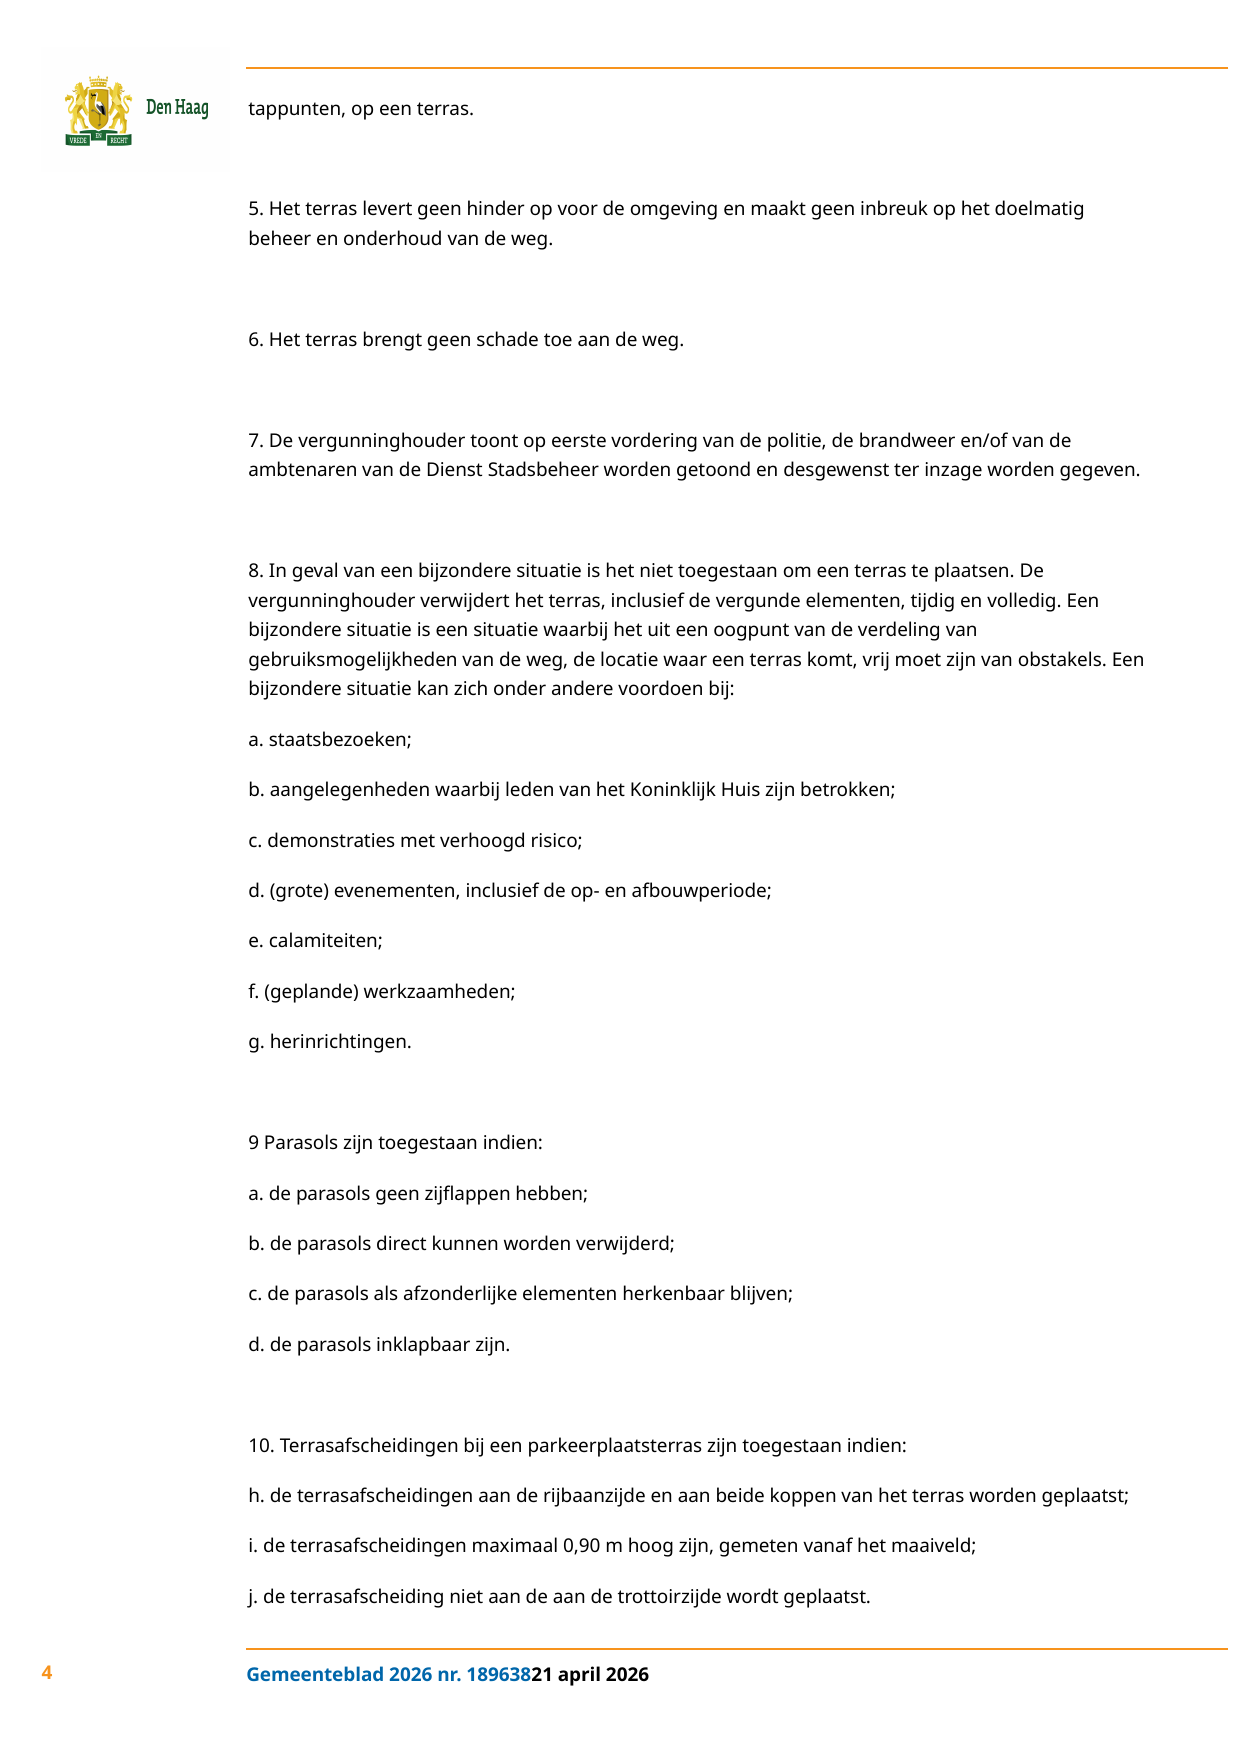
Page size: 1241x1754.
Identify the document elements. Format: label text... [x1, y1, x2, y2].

text 9 Parasols zijn toegestaan indien: [248, 1129, 1152, 1155]
text tappunten, op een terras. [248, 95, 1152, 121]
text d. (grote) evenementen, inclusief de op- en afbouwperiode; [248, 877, 1152, 903]
text c. demonstraties met verhoogd risico; [248, 827, 1152, 853]
text e. calamiteiten; [248, 928, 1152, 953]
text 7. De vergunninghouder toont op eerste vordering van de politie, de brandweer en/of van de ambtenaren van de Dienst Stadsbeheer worden getoond en desgewenst ter inzage worden gegeven. [248, 427, 1152, 482]
text g. herinrichtingen. [248, 1028, 1152, 1054]
picture [41, 47, 231, 172]
text j. de terrasafscheiding niet aan de aan de trottoirzijde wordt geplaatst. [248, 1583, 1152, 1609]
text a. staatsbezoeken; [248, 726, 1152, 752]
text 5. Het terras levert geen hinder op voor de omgeving en maakt geen inbreuk op het doelmatig beheer en onderhoud van de weg. [248, 196, 1152, 251]
text 10. Terrasafscheidingen bij een parkeerplaatsterras zijn toegestaan indien: [248, 1432, 1152, 1458]
text h. de terrasafscheidingen aan de rijbaanzijde en aan beide koppen van het terras worden geplaatst; [248, 1482, 1152, 1508]
text b. aangelegenheden waarbij leden van het Koninklijk Huis zijn betrokken; [248, 776, 1152, 802]
text 6. Het terras brengt geen schade toe aan de weg. [248, 326, 1152, 352]
text i. de terrasafscheidingen maximaal 0,90 m hoog zijn, gemeten vanaf het maaiveld; [248, 1533, 1152, 1558]
text f. (geplande) werkzaamheden; [248, 978, 1152, 1004]
text d. de parasols inklapbaar zijn. [248, 1331, 1152, 1357]
text 8. In geval van een bijzondere situatie is het niet toegestaan om een terras te plaatsen. De vergunninghouder verwijdert het terras, inclusief de vergunde elementen, tijdig en volledig. Een bijzondere situatie is een situatie waarbij het uit een oogpunt van de verdeling van gebruiksmogelijkheden van de weg, de locatie waar een terras komt, vrij moet zijn van obstakels. Een bijzondere situatie kan zich onder andere voordoen bij: [248, 557, 1152, 701]
text b. de parasols direct kunnen worden verwijderd; [248, 1230, 1152, 1256]
text a. de parasols geen zijflappen hebben; [248, 1180, 1152, 1206]
text c. de parasols als afzonderlijke elementen herkenbaar blijven; [248, 1281, 1152, 1306]
